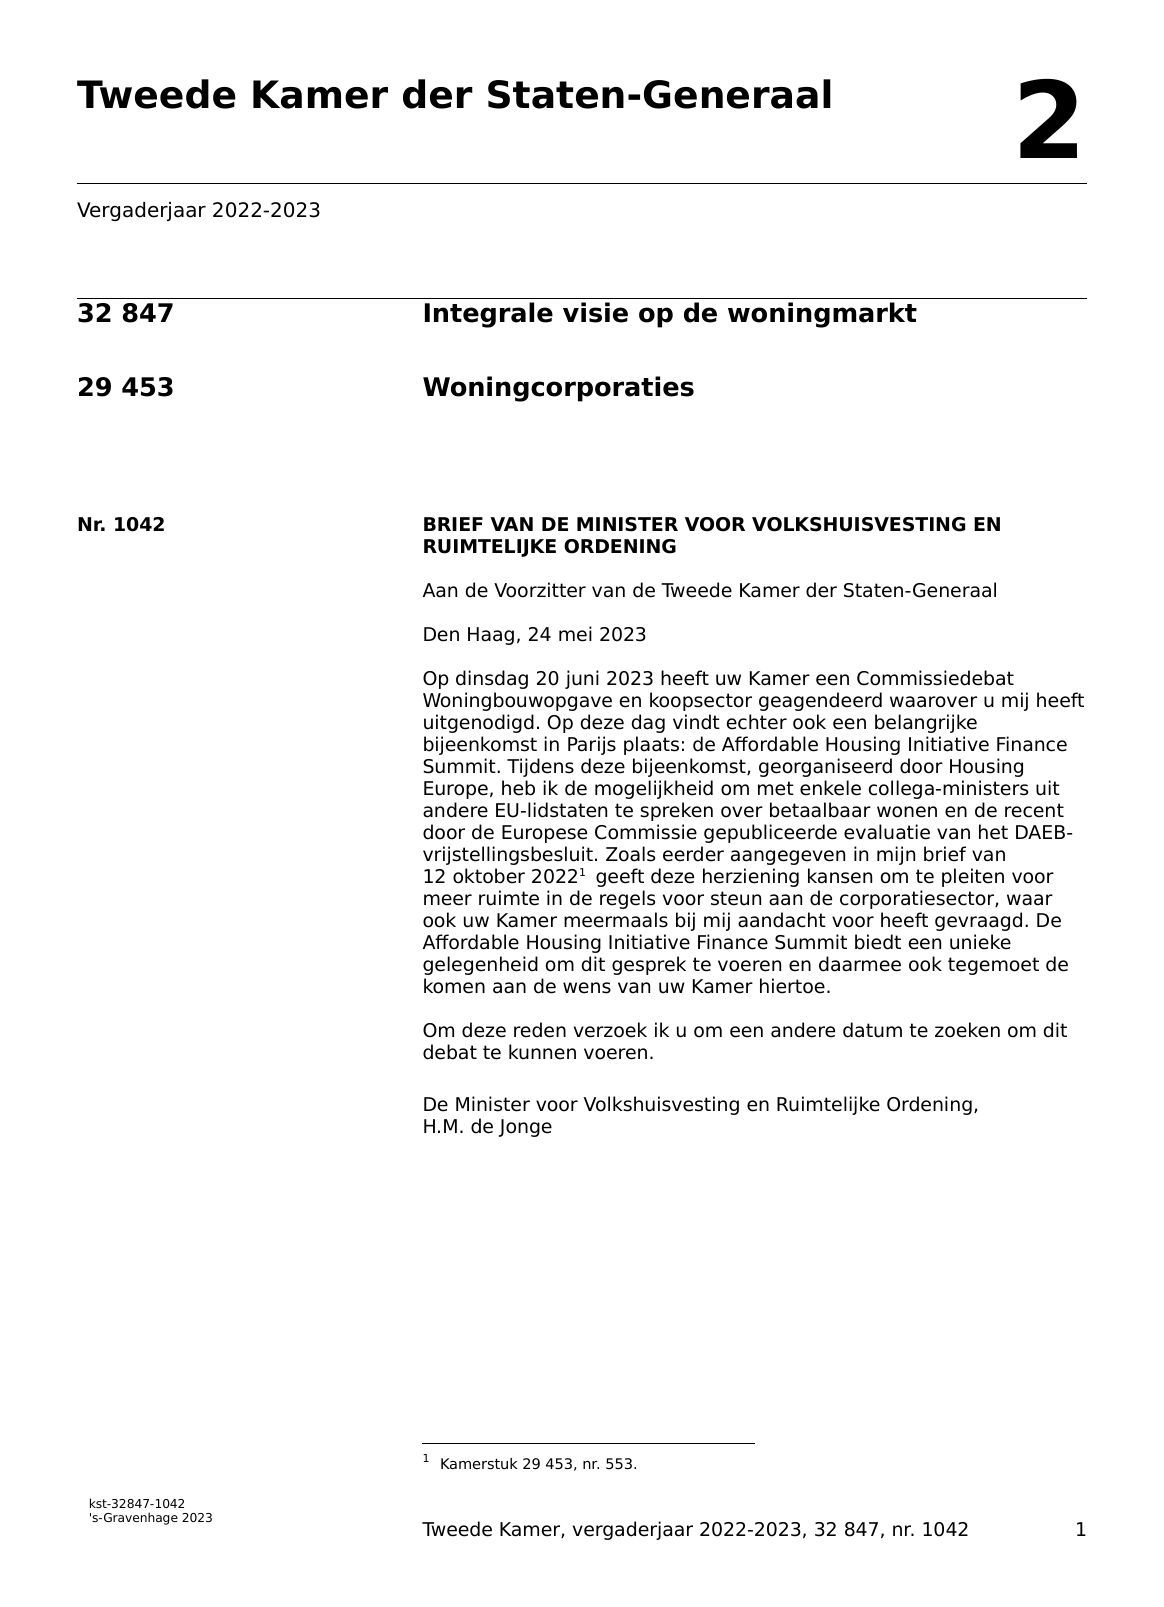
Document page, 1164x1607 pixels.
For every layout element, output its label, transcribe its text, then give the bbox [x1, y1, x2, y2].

text Kamerstuk 29 453, nr. 553. [422, 1452, 1087, 1474]
subtitle 29 453 Woningcorporaties [77, 373, 1087, 403]
text Om deze reden verzoek ik u om een andere datum te zoeken om dit debat te kunnen voeren. [422, 1020, 1087, 1064]
text kst-32847-1042 [88, 1497, 323, 1511]
text Den Haag, 24 mei 2023 [422, 624, 1087, 646]
text De Minister voor Volkshuisvesting en Ruimtelijke Ordening, H.M. de Jonge [422, 1094, 1087, 1138]
text Aan de Voorzitter van de Tweede Kamer der Staten-Generaal [422, 580, 1087, 602]
table_header 2 [886, 59, 1087, 183]
subtitle Nr. 1042 BRIEF VAN DE MINISTER VOOR VOLKSHUISVESTING EN RUIMTELIJKE ORDENING [77, 514, 1087, 558]
table_header Tweede Kamer der Staten-Generaal [77, 59, 886, 183]
text Op dinsdag 20 juni 2023 heeft uw Kamer een Commissiedebat Woningbouwopgave en koopsector geagendeerd waarover u mij heeft uitgenodigd. Op deze dag vindt echter ook een belangrijke bijeenkomst in Parijs plaats: de Affordable Housing Initiative Finance Summit. Tijdens deze bijeenkomst, georganiseerd door Housing Europe, heb ik de mogelijkheid om met enkele collega-ministers uit andere EU-lidstaten te spreken over betaalbaar wonen en de recent door de Europese Commissie gepubliceerde evaluatie van het DAEB-vrijstellingsbesluit. Zoals eerder aangegeven in mijn brief van 12 oktober 2022 geeft deze herziening kansen om te pleiten voor meer ruimte in de regels voor steun aan de corporatiesector, waar ook uw Kamer meermaals bij mij aandacht voor heeft gevraagd. De Affordable Housing Initiative Finance Summit biedt een unieke gelegenheid om dit gesprek te voeren en daarmee ook tegemoet de komen aan de wens van uw Kamer hiertoe. [422, 668, 1087, 998]
subtitle 32 847 Integrale visie op de woningmarkt [77, 299, 1087, 329]
text 's-Gravenhage 2023 [88, 1511, 323, 1525]
table_cell Vergaderjaar 2022-2023 [77, 184, 1087, 298]
